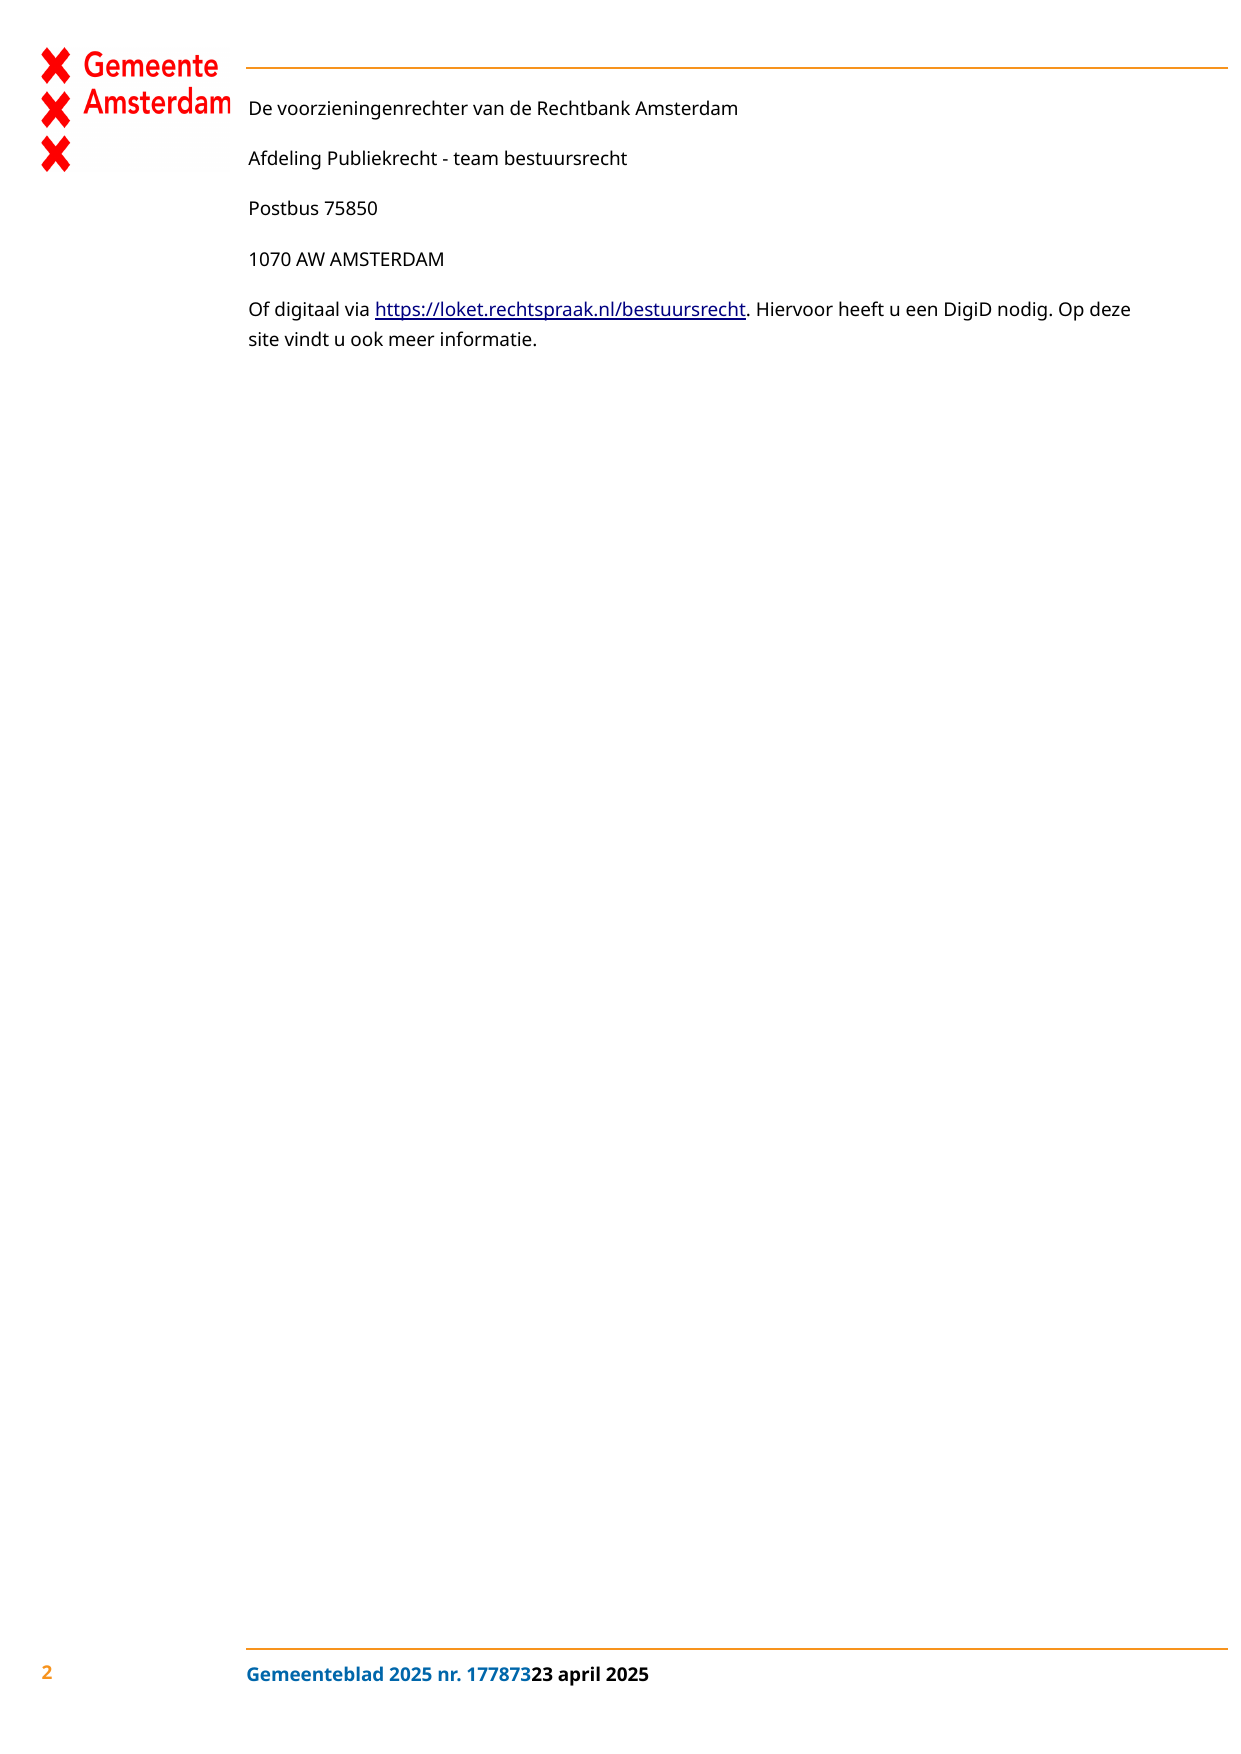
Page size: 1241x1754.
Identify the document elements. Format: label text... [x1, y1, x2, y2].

text De voorzieningenrechter van de Rechtbank Amsterdam [248, 95, 1152, 121]
text Of digitaal via https://loket.rechtspraak.nl/bestuursrecht. Hiervoor heeft u een DigiD nodig. Op deze site vindt u ook meer informatie. [248, 296, 1152, 352]
text Postbus 75850 [248, 196, 1152, 221]
text 1070 AW AMSTERDAM [248, 246, 1152, 272]
text Afdeling Publiekrecht - team bestuursrecht [248, 145, 1152, 171]
picture [41, 47, 231, 172]
